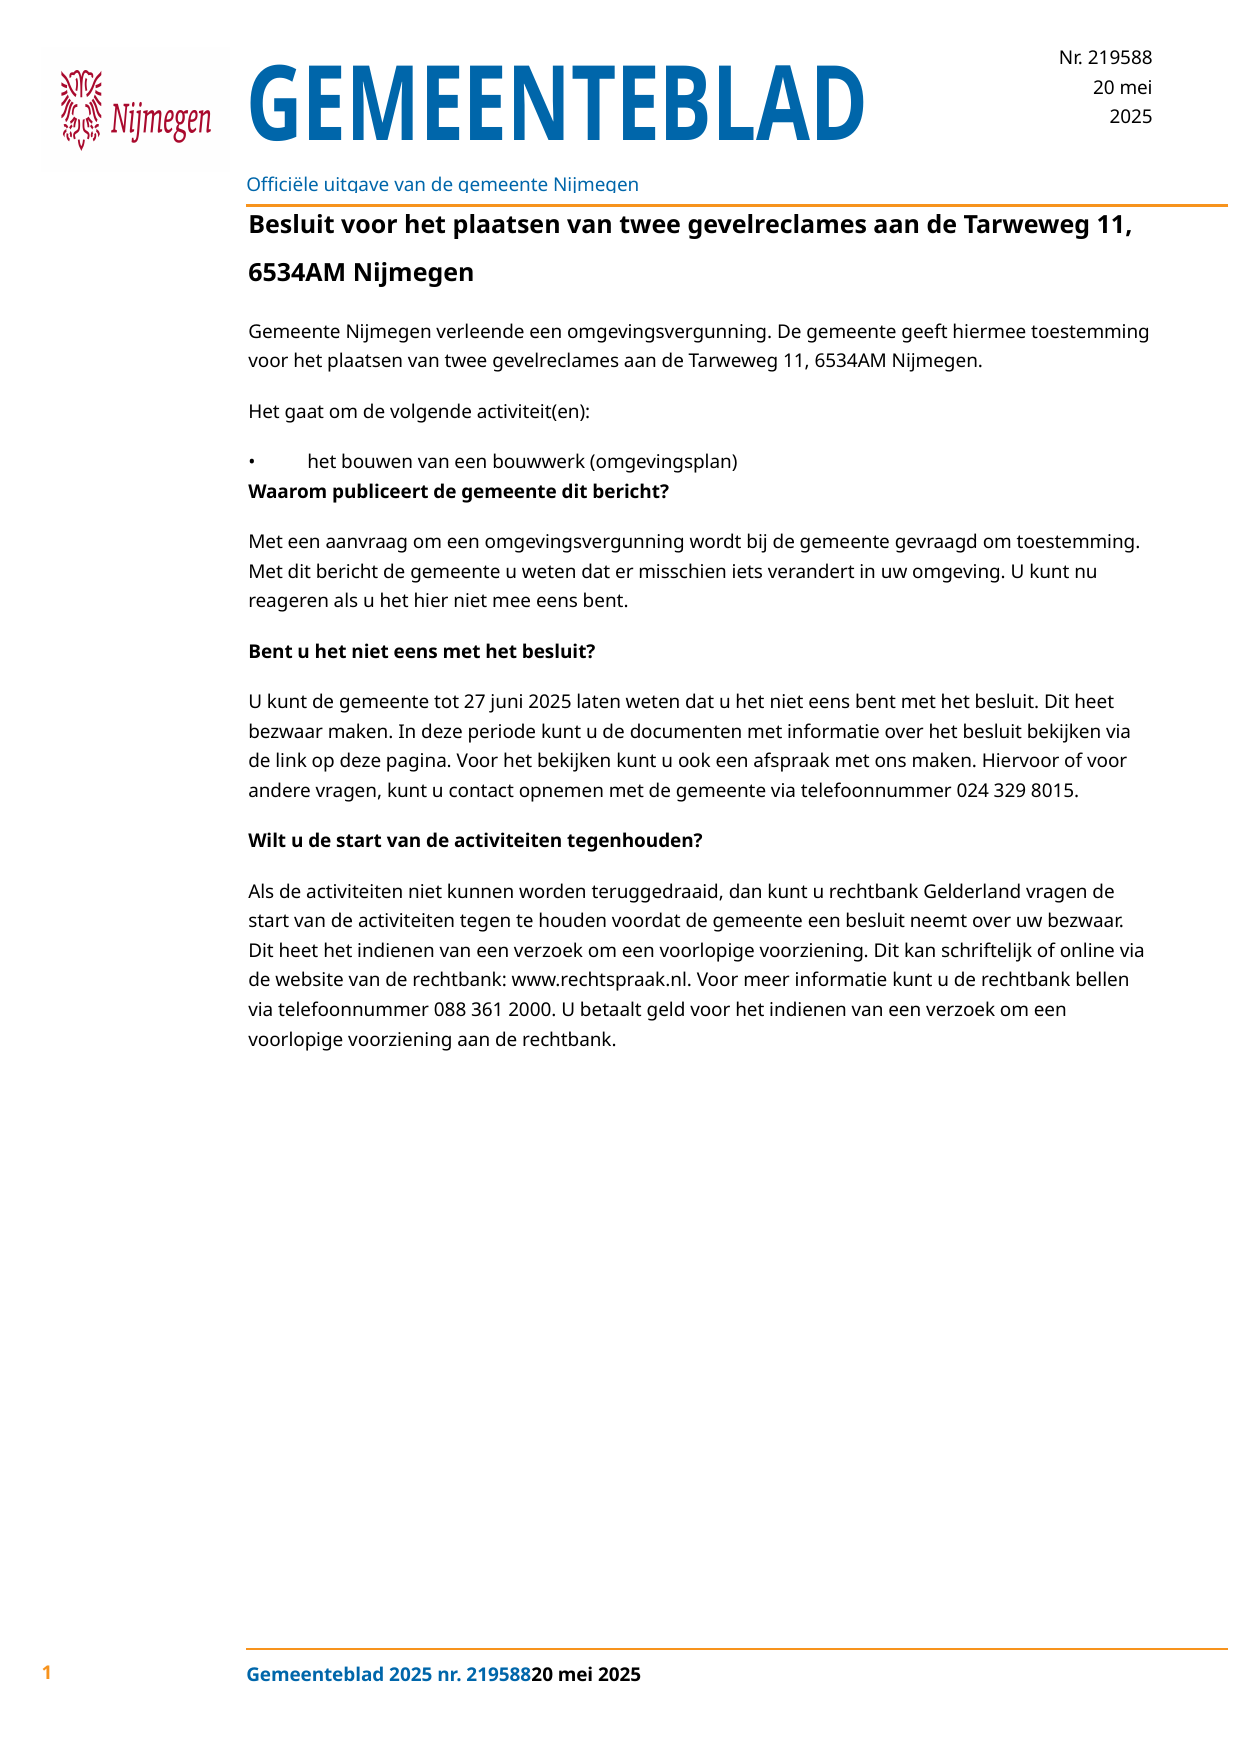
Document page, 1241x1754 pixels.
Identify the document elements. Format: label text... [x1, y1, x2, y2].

text Bent u het niet eens met het besluit? [248, 638, 1152, 664]
list het bouwen van een bouwwerk (omgevingsplan) [248, 448, 1152, 474]
text U kunt de gemeente tot 27 juni 2025 laten weten dat u het niet eens bent met het besluit. Dit heet bezwaar maken. In deze periode kunt u de documenten met informatie over het besluit bekijken via de link op deze pagina. Voor het bekijken kunt u ook een afspraak met ons maken. Hiervoor of voor andere vragen, kunt u contact opnemen met de gemeente via telefoonnummer 024 329 8015. [248, 688, 1152, 803]
text Het gaat om de volgende activiteit(en): [248, 398, 1152, 424]
text Gemeente Nijmegen verleende een omgevingsvergunning. De gemeente geeft hiermee toestemming voor het plaatsen van twee gevelreclames aan de Tarweweg 11, 6534AM Nijmegen. [248, 318, 1152, 373]
text Waarom publiceert de gemeente dit bericht? [248, 478, 1152, 504]
text Als de activiteiten niet kunnen worden teruggedraaid, dan kunt u rechtbank Gelderland vragen de start van de activiteiten tegen te houden voordat de gemeente een besluit neemt over uw bezwaar. Dit heet het indienen van een verzoek om een voorlopige voorziening. Dit kan schriftelijk of online via de website van de rechtbank: www.rechtspraak.nl. Voor meer informatie kunt u de rechtbank bellen via telefoonnummer 088 361 2000. U betaalt geld voor het indienen van een verzoek om een voorlopige voorziening aan de rechtbank. [248, 878, 1152, 1052]
text Besluit voor het plaatsen van twee gevelreclames aan de Tarweweg 11, 6534AM Nijmegen [248, 207, 1152, 288]
text Wilt u de start van de activiteiten tegenhouden? [248, 827, 1152, 853]
text Met een aanvraag om een omgevingsvergunning wordt bij de gemeente gevraagd om toestemming. Met dit bericht de gemeente u weten dat er misschien iets verandert in uw omgeving. U kunt nu reageren als u het hier niet mee eens bent. [248, 528, 1152, 613]
picture [41, 47, 231, 172]
